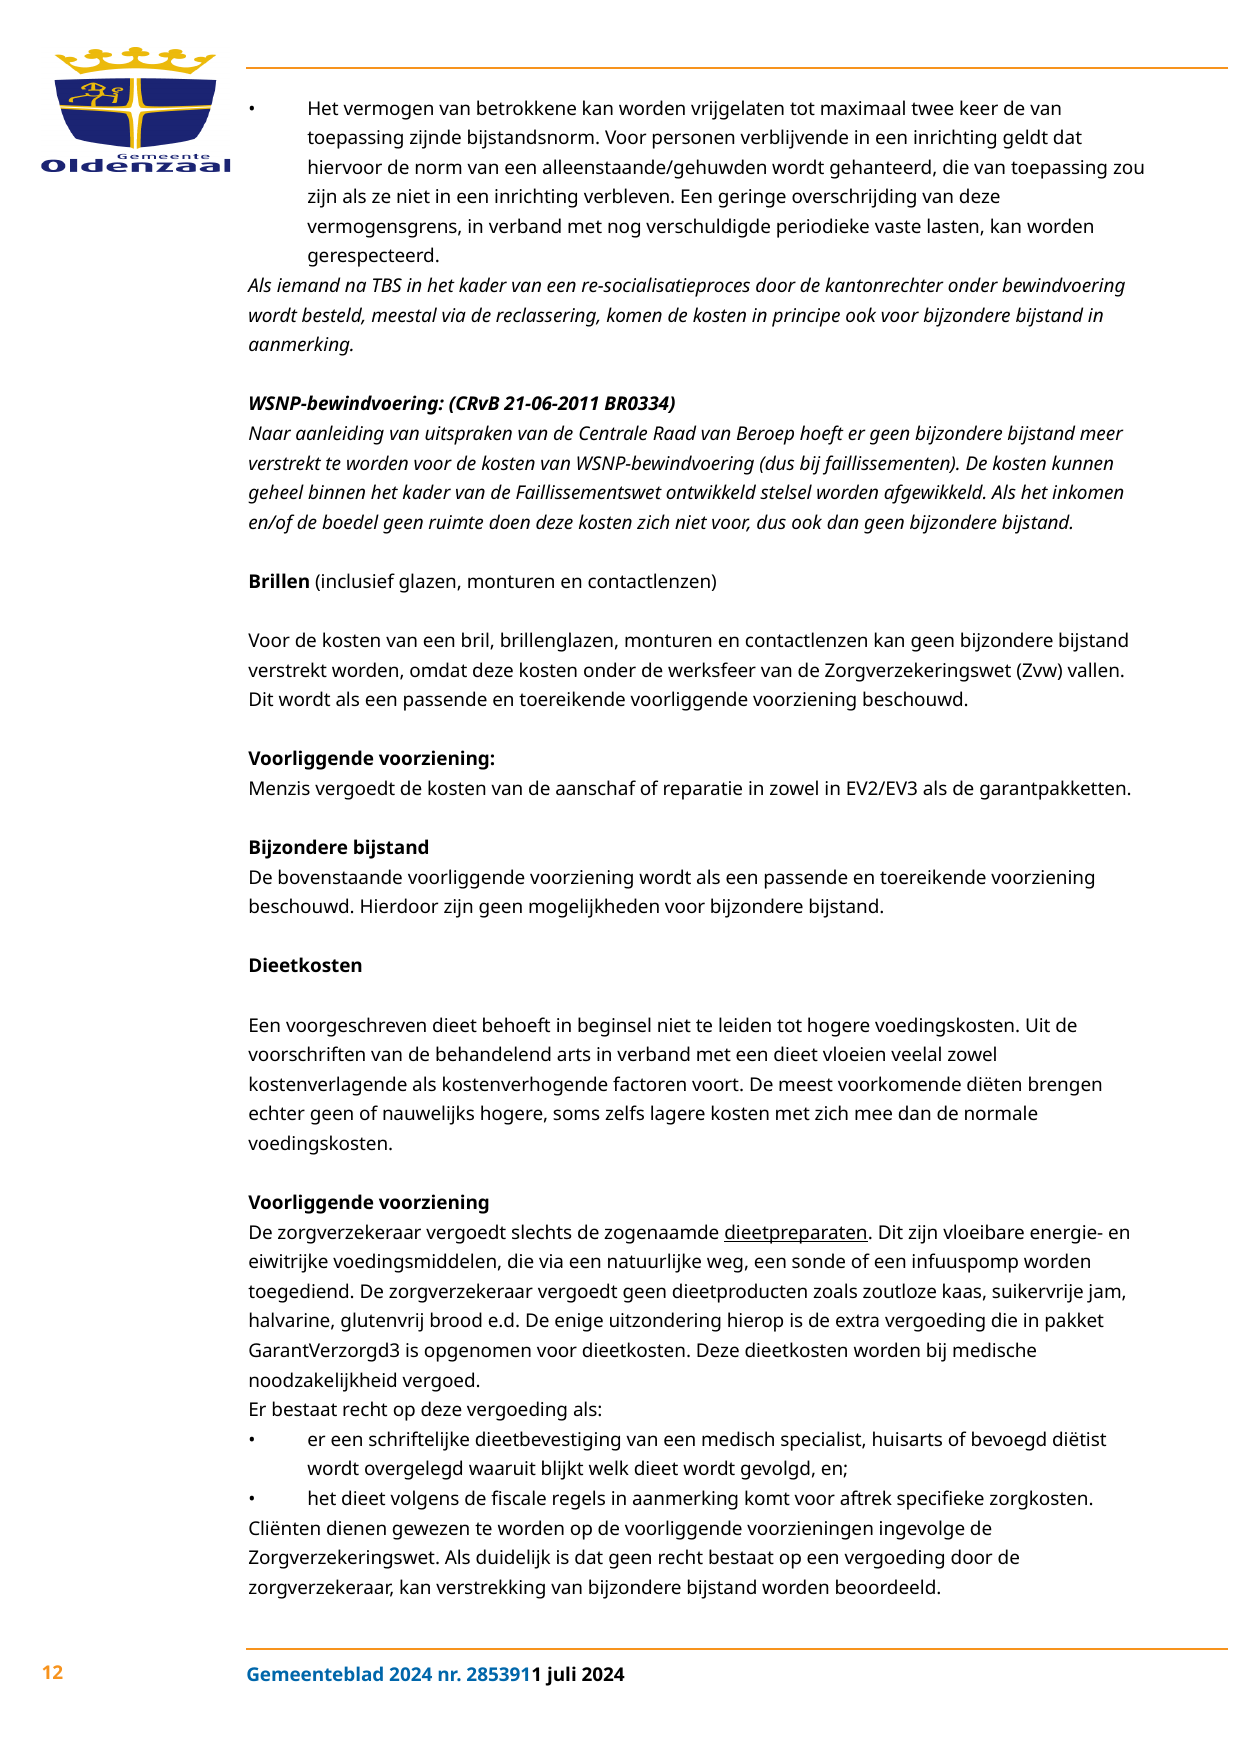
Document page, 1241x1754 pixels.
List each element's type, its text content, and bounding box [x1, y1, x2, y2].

text Menzis vergoedt de kosten van de aanschaf of reparatie in zowel in EV2/EV3 als de garantpakketten. [248, 775, 1152, 801]
text WSNP-bewindvoering: (CRvB 21-06-2011 BR0334) [248, 391, 1152, 416]
picture [41, 47, 231, 172]
list er een schriftelijke dieetbevestiging van een medisch specialist, huisarts of bevoegd diëtist wordt overgelegd waaruit blijkt welk dieet wordt gevolgd, en; [248, 1426, 1152, 1481]
text Dieetkosten [248, 953, 1152, 978]
list het dieet volgens de fiscale regels in aanmerking komt voor aftrek specifieke zorgkosten. [248, 1485, 1152, 1511]
text Een voorgeschreven dieet behoeft in beginsel niet te leiden tot hogere voedingskosten. Uit de voorschriften van de behandelend arts in verband met een dieet vloeien veelal zowel kostenverlagende als kostenverhogende factoren voort. De meest voorkomende diëten brengen echter geen of nauwelijks hogere, soms zelfs lagere kosten met zich mee dan de normale voedingskosten. [248, 1012, 1152, 1156]
text De zorgverzekeraar vergoedt slechts de zogenaamde dieetpreparaten. Dit zijn vloeibare energie- en eiwitrijke voedingsmiddelen, die via een natuurlijke weg, een sonde of een infuuspomp worden toegediend. De zorgverzekeraar vergoedt geen dieetproducten zoals zoutloze kaas, suikervrije jam, halvarine, glutenvrij brood e.d. De enige uitzondering hierop is de extra vergoeding die in pakket GarantVerzorgd3 is opgenomen voor dieetkosten. Deze dieetkosten worden bij medische noodzakelijkheid vergoed. [248, 1219, 1152, 1393]
text Als iemand na TBS in het kader van een re-socialisatieproces door de kantonrechter onder bewindvoering wordt besteld, meestal via de reclassering, komen de kosten in principe ook voor bijzondere bijstand in aanmerking. [248, 272, 1152, 357]
text Er bestaat recht op deze vergoeding als: [248, 1396, 1152, 1422]
text De bovenstaande voorliggende voorziening wordt als een passende en toereikende voorziening beschouwd. Hierdoor zijn geen mogelijkheden voor bijzondere bijstand. [248, 864, 1152, 919]
text Voor de kosten van een bril, brillenglazen, monturen en contactlenzen kan geen bijzondere bijstand verstrekt worden, omdat deze kosten onder de werksfeer van de Zorgverzekeringswet (Zvw) vallen. Dit wordt als een passende en toereikende voorliggende voorziening beschouwd. [248, 627, 1152, 712]
text Brillen (inclusief glazen, monturen en contactlenzen) [248, 568, 1152, 594]
text Voorliggende voorziening [248, 1189, 1152, 1215]
list Het vermogen van betrokkene kan worden vrijgelaten tot maximaal twee keer de van toepassing zijnde bijstandsnorm. Voor personen verblijvende in een inrichting geldt dat hiervoor de norm van een alleenstaande/gehuwden wordt gehanteerd, die van toepassing zou zijn als ze niet in een inrichting verbleven. Een geringe overschrijding van deze vermogensgrens, in verband met nog verschuldigde periodieke vaste lasten, kan worden gerespecteerd. [248, 95, 1152, 268]
text Voorliggende voorziening: [248, 746, 1152, 771]
text Bijzondere bijstand [248, 834, 1152, 860]
text Cliënten dienen gewezen te worden op de voorliggende voorzieningen ingevolge de Zorgverzekeringswet. Als duidelijk is dat geen recht bestaat op een vergoeding door de zorgverzekeraar, kan verstrekking van bijzondere bijstand worden beoordeeld. [248, 1515, 1152, 1600]
text Naar aanleiding van uitspraken van de Centrale Raad van Beroep hoeft er geen bijzondere bijstand meer verstrekt te worden voor de kosten van WSNP-bewindvoering (dus bij faillissementen). De kosten kunnen geheel binnen het kader van de Faillissementswet ontwikkeld stelsel worden afgewikkeld. Als het inkomen en/of de boedel geen ruimte doen deze kosten zich niet voor, dus ook dan geen bijzondere bijstand. [248, 420, 1152, 535]
